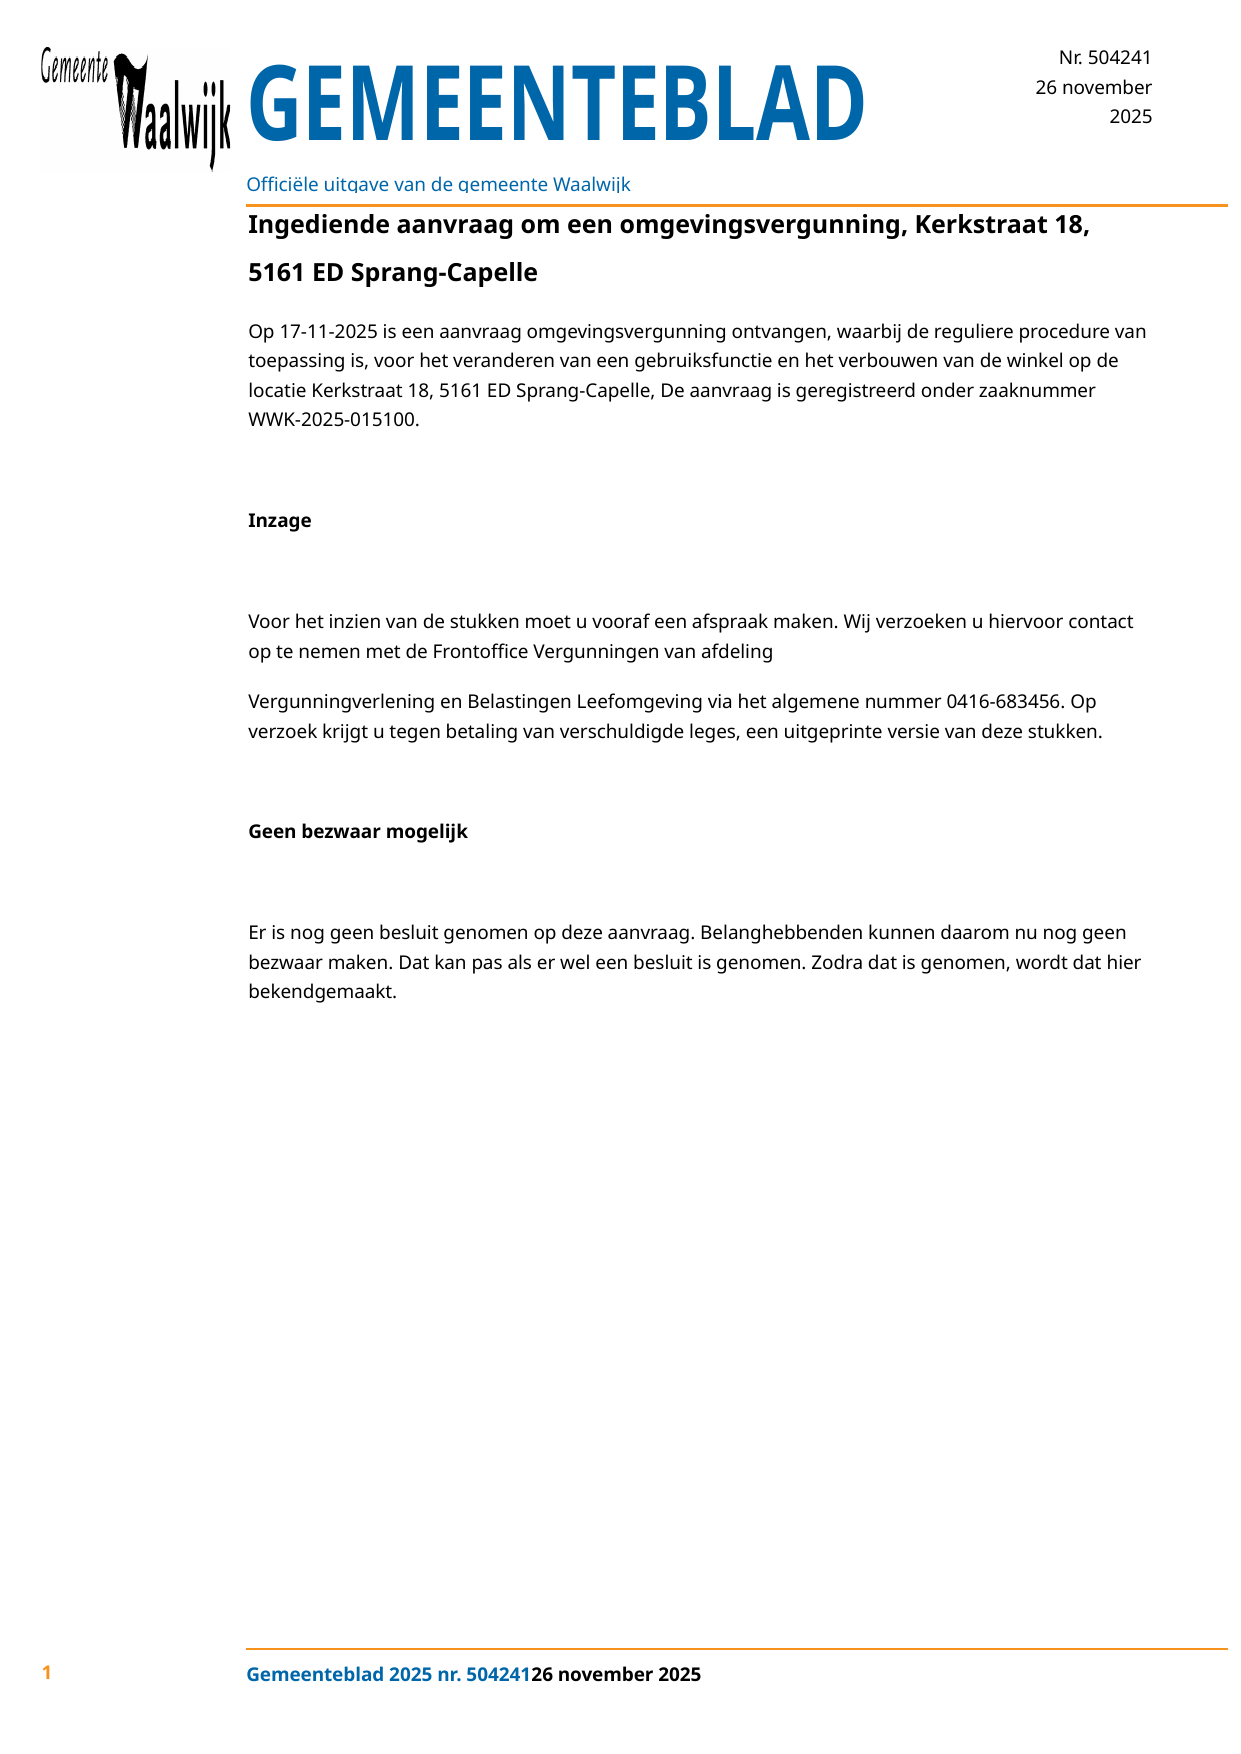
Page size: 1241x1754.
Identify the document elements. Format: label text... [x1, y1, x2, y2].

text Geen bezwaar mogelijk [248, 819, 1152, 844]
text Ingediende aanvraag om een omgevingsvergunning, Kerkstraat 18, 5161 ED Sprang-Capelle [248, 207, 1152, 288]
picture [41, 47, 231, 172]
text Inzage [248, 507, 1152, 533]
text Voor het inzien van de stukken moet u vooraf een afspraak maken. Wij verzoeken u hiervoor contact op te nemen met de Frontoffice Vergunningen van afdeling [248, 608, 1152, 664]
text Op 17-11-2025 is een aanvraag omgevingsvergunning ontvangen, waarbij de reguliere procedure van toepassing is, voor het veranderen van een gebruiksfunctie en het verbouwen van de winkel op de locatie Kerkstraat 18, 5161 ED Sprang-Capelle, De aanvraag is geregistreerd onder zaaknummer WWK-2025-015100. [248, 318, 1152, 432]
text Vergunningverlening en Belastingen Leefomgeving via het algemene nummer 0416-683456. Op verzoek krijgt u tegen betaling van verschuldigde leges, een uitgeprinte versie van deze stukken. [248, 688, 1152, 744]
text Er is nog geen besluit genomen op deze aanvraag. Belanghebbenden kunnen daarom nu nog geen bezwaar maken. Dat kan pas als er wel een besluit is genomen. Zodra dat is genomen, wordt dat hier bekendgemaakt. [248, 919, 1152, 1004]
